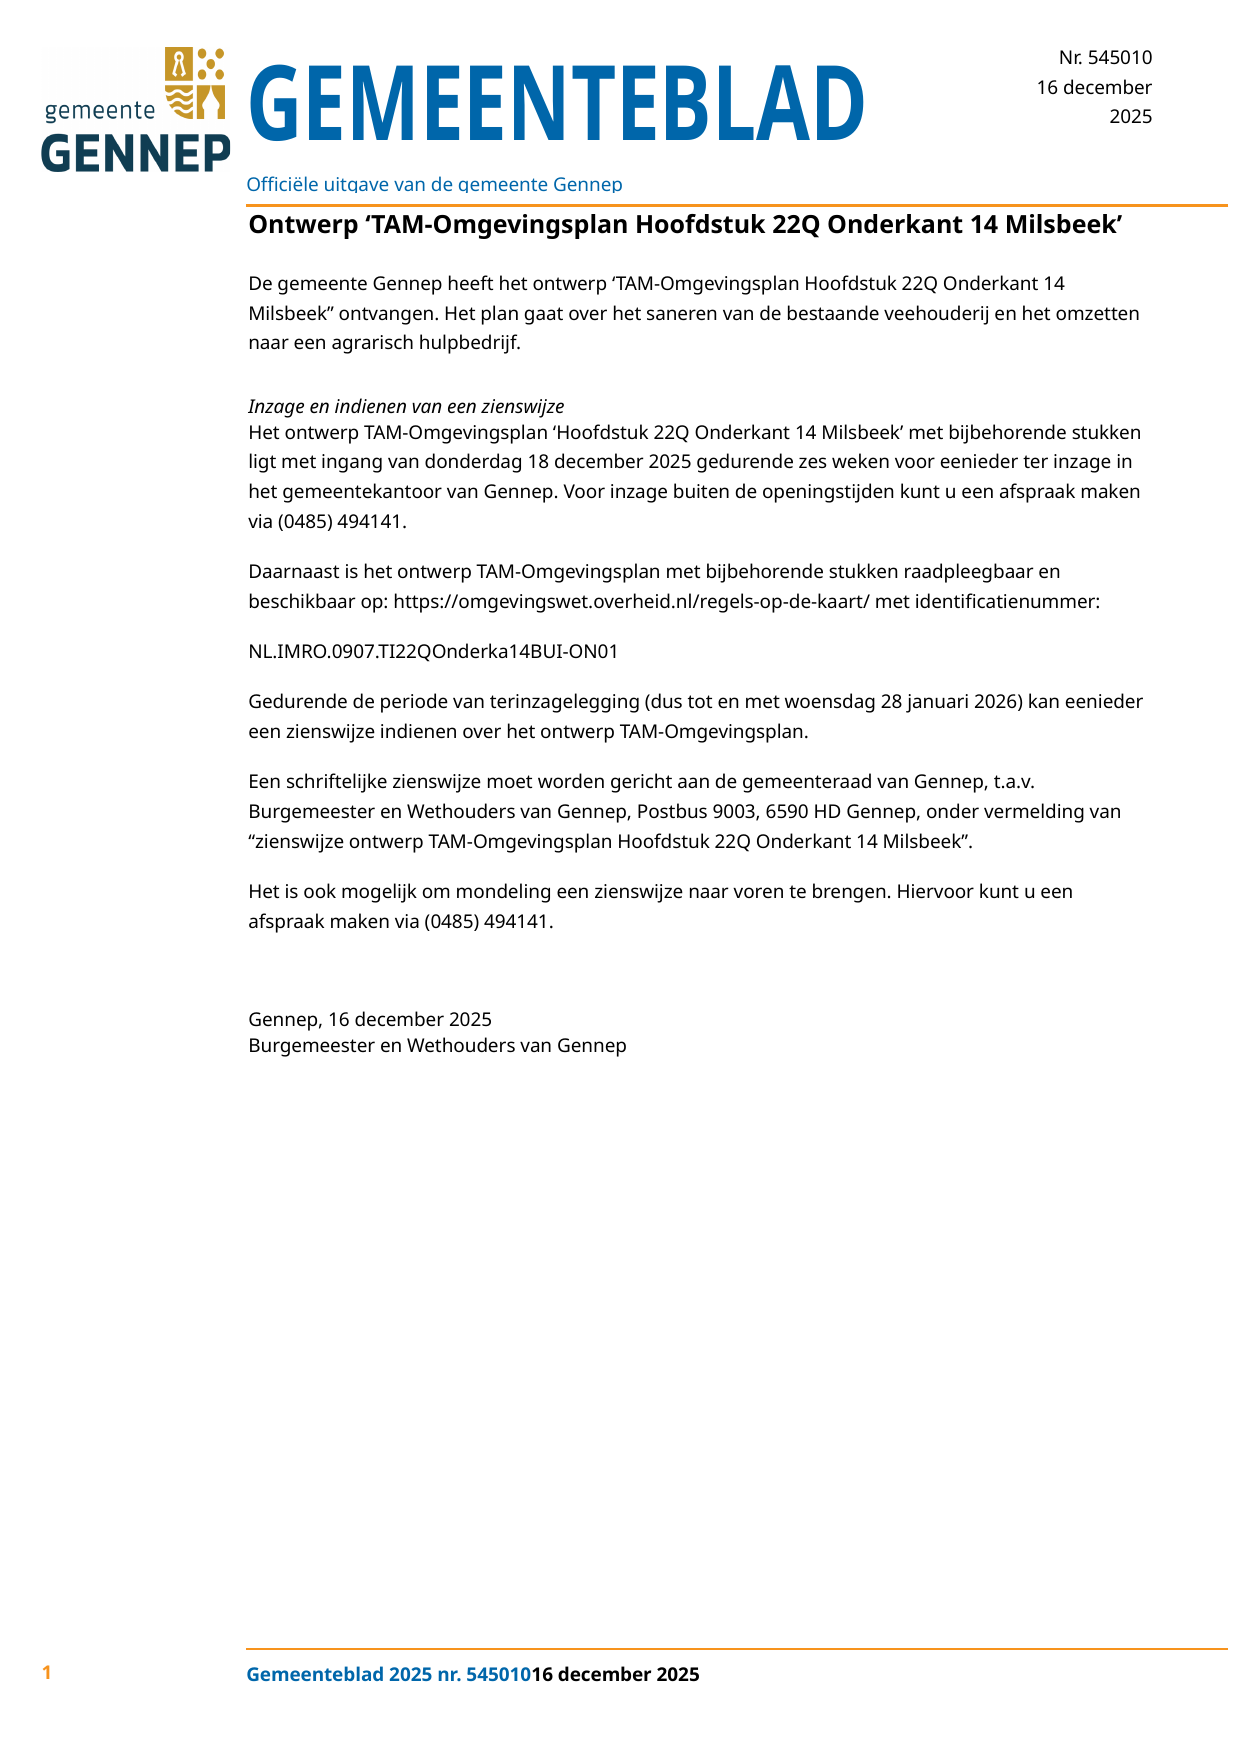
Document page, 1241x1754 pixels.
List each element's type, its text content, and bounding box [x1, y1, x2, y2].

text Het ontwerp TAM-Omgevingsplan ‘Hoofdstuk 22Q Onderkant 14 Milsbeek’ met bijbehorende stukken ligt met ingang van donderdag 18 december 2025 gedurende zes weken voor eenieder ter inzage in het gemeentekantoor van Gennep. Voor inzage buiten de openingstijden kunt u een afspraak maken via (0485) 494141. [248, 419, 1152, 534]
text Gennep, 16 december 2025 [248, 1006, 1152, 1032]
text Inzage en indienen van een zienswijze [248, 393, 1152, 419]
text Daarnaast is het ontwerp TAM-Omgevingsplan met bijbehorende stukken raadpleegbaar en beschikbaar op: https://omgevingswet.overheid.nl/regels-op-de-kaart/ met identificatienummer: [248, 558, 1152, 614]
text De gemeente Gennep heeft het ontwerp ‘TAM-Omgevingsplan Hoofdstuk 22Q Onderkant 14 Milsbeek” ontvangen. Het plan gaat over het saneren van de bestaande veehouderij en het omzetten naar een agrarisch hulpbedrijf. [248, 270, 1152, 355]
text Burgemeester en Wethouders van Gennep [248, 1032, 1152, 1058]
text Ontwerp ‘TAM-Omgevingsplan Hoofdstuk 22Q Onderkant 14 Milsbeek’ [248, 207, 1152, 241]
text Het is ook mogelijk om mondeling een zienswijze naar voren te brengen. Hiervoor kunt u een afspraak maken via (0485) 494141. [248, 878, 1152, 934]
text Een schriftelijke zienswijze moet worden gericht aan de gemeenteraad van Gennep, t.a.v. Burgemeester en Wethouders van Gennep, Postbus 9003, 6590 HD Gennep, onder vermelding van “zienswijze ontwerp TAM-Omgevingsplan Hoofdstuk 22Q Onderkant 14 Milsbeek”. [248, 769, 1152, 854]
text NL.IMRO.0907.TI22QOnderka14BUI-ON01 [248, 638, 1152, 664]
text Gedurende de periode van terinzagelegging (dus tot en met woensdag 28 januari 2026) kan eenieder een zienswijze indienen over het ontwerp TAM-Omgevingsplan. [248, 689, 1152, 744]
picture [41, 47, 231, 172]
